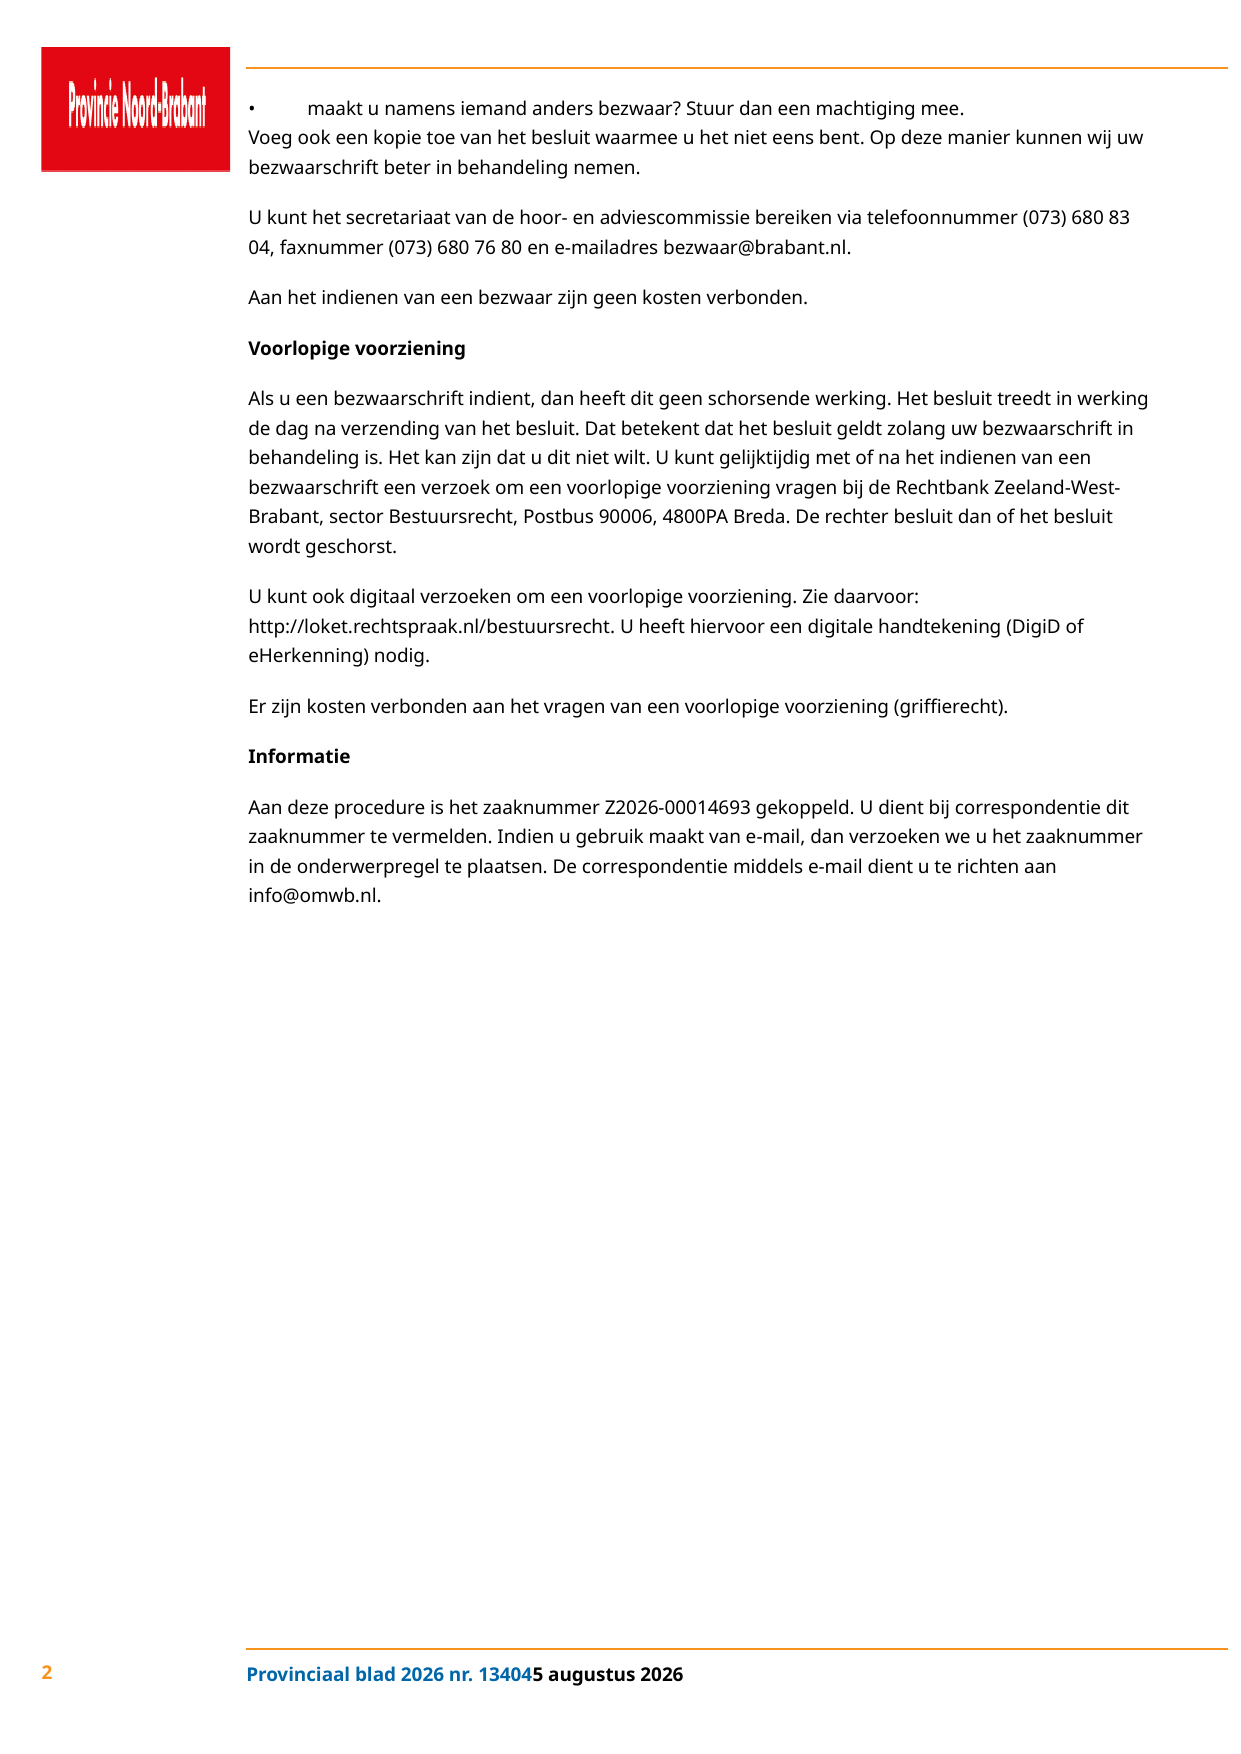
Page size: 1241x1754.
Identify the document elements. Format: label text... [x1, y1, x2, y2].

text Aan deze procedure is het zaaknummer Z2026-00014693 gekoppeld. U dient bij correspondentie dit zaaknummer te vermelden. Indien u gebruik maakt van e-mail, dan verzoeken we u het zaaknummer in de onderwerpregel te plaatsen. De correspondentie middels e-mail dient u te richten aan info@omwb.nl. [248, 794, 1152, 908]
text U kunt ook digitaal verzoeken om een voorlopige voorziening. Zie daarvoor: http://loket.rechtspraak.nl/bestuursrecht. U heeft hiervoor een digitale handtekening (DigiD of eHerkenning) nodig. [248, 583, 1152, 668]
text Voeg ook een kopie toe van het besluit waarmee u het niet eens bent. Op deze manier kunnen wij uw bezwaarschrift beter in behandeling nemen. [248, 124, 1152, 180]
list maakt u namens iemand anders bezwaar? Stuur dan een machtiging mee. [248, 95, 1152, 121]
text Er zijn kosten verbonden aan het vragen van een voorlopige voorziening (griffierecht). [248, 693, 1152, 719]
text Aan het indienen van een bezwaar zijn geen kosten verbonden. [248, 284, 1152, 310]
text Als u een bezwaarschrift indient, dan heeft dit geen schorsende werking. Het besluit treedt in werking de dag na verzending van het besluit. Dat betekent dat het besluit geldt zolang uw bezwaarschrift in behandeling is. Het kan zijn dat u dit niet wilt. U kunt gelijktijdig met of na het indienen van een bezwaarschrift een verzoek om een voorlopige voorziening vragen bij de Rechtbank Zeeland-West-Brabant, sector Bestuursrecht, Postbus 90006, 4800PA Breda. De rechter besluit dan of het besluit wordt geschorst. [248, 385, 1152, 559]
picture [41, 47, 231, 172]
text U kunt het secretariaat van de hoor- en adviescommissie bereiken via telefoonnummer (073) 680 83 04, faxnummer (073) 680 76 80 en e-mailadres bezwaar@brabant.nl. [248, 204, 1152, 260]
text Voorlopige voorziening [248, 335, 1152, 361]
text Informatie [248, 743, 1152, 769]
